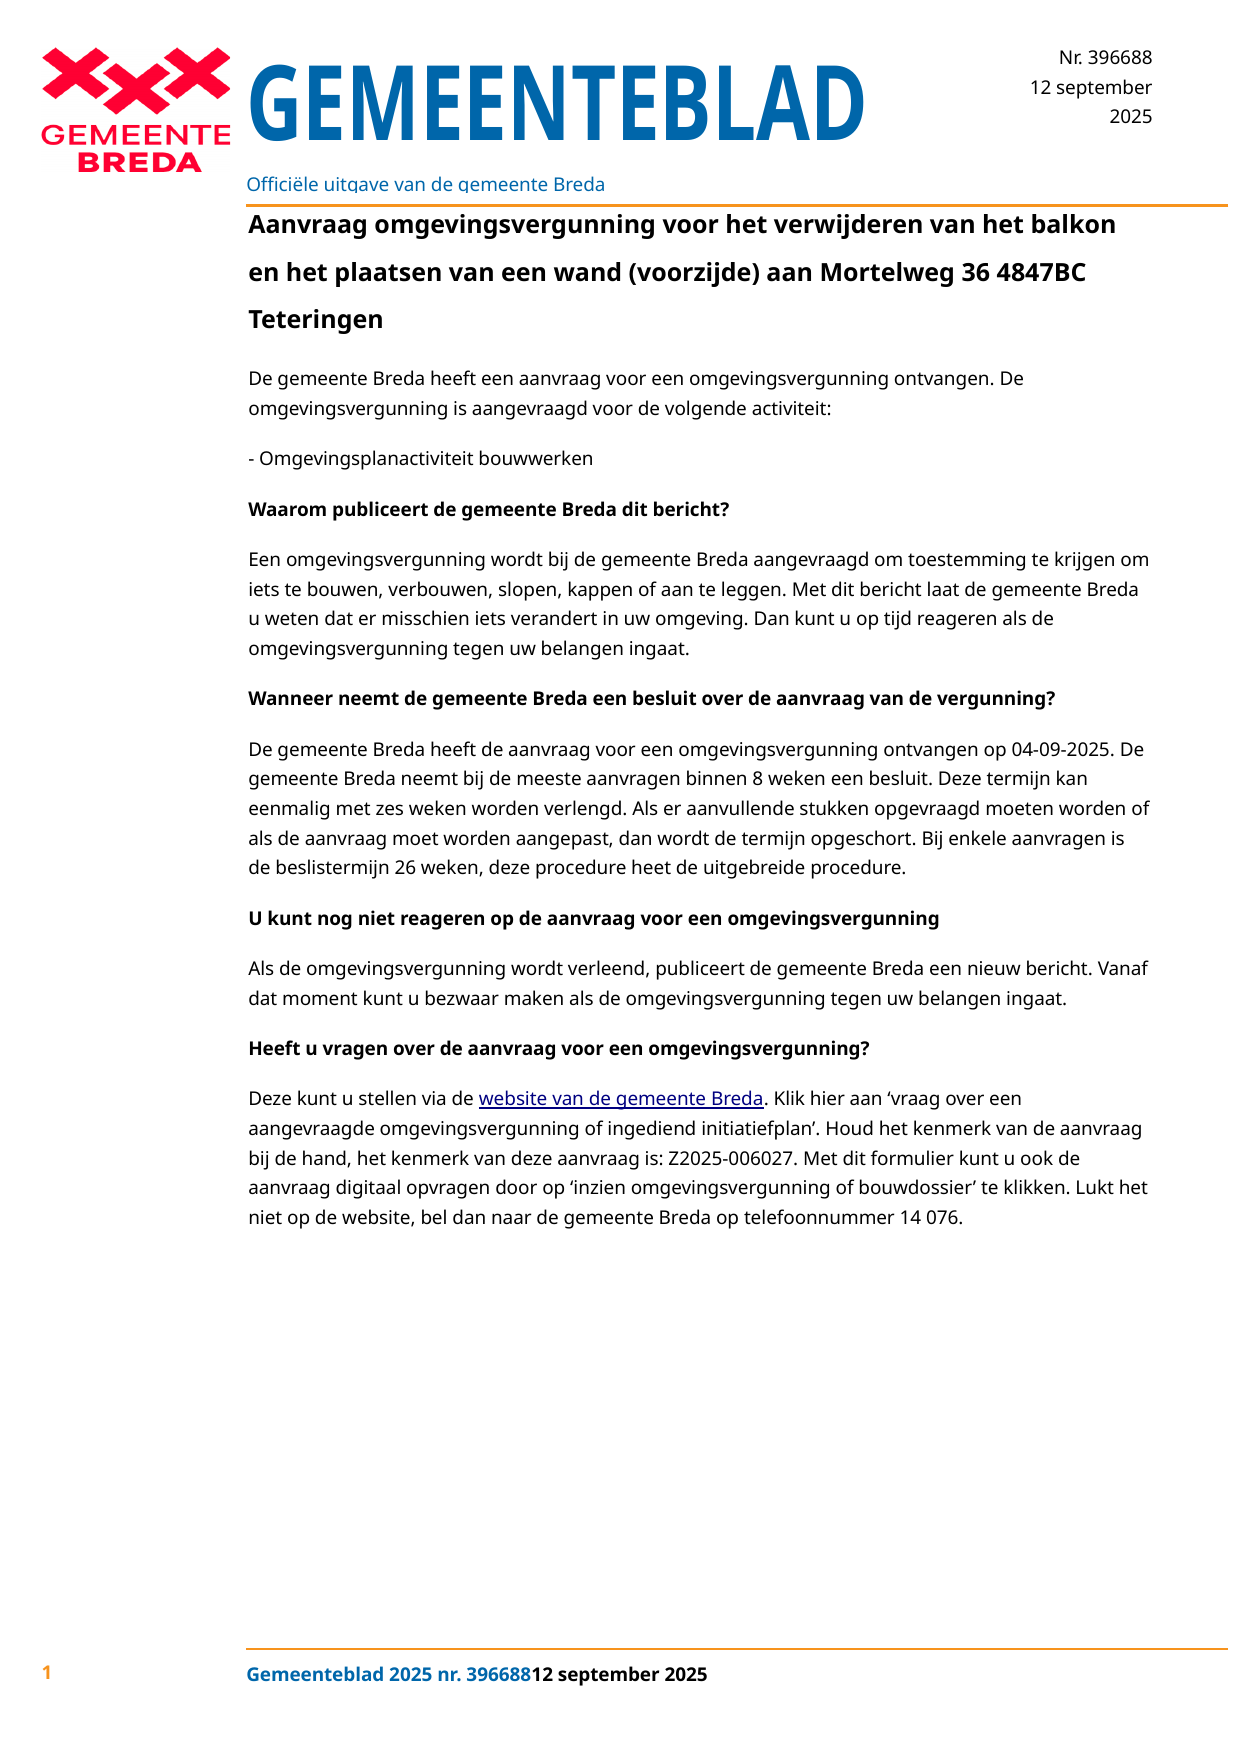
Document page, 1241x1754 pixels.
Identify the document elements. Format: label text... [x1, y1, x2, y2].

text Heeft u vragen over de aanvraag voor een omgevingsvergunning? [248, 1035, 1152, 1061]
text Aanvraag omgevingsvergunning voor het verwijderen van het balkon en het plaatsen van een wand (voorzijde) aan Mortelweg 36 4847BC Teteringen [248, 207, 1152, 336]
text Deze kunt u stellen via de website van de gemeente Breda. Klik hier aan ‘vraag over een aangevraagde omgevingsvergunning of ingediend initiatiefplan’. Houd het kenmerk van de aanvraag bij de hand, het kenmerk van deze aanvraag is: Z2025-006027. Met dit formulier kunt u ook de aanvraag digitaal opvragen door op ‘inzien omgevingsvergunning of bouwdossier’ te klikken. Lukt het niet op de website, bel dan naar de gemeente Breda op telefoonnummer 14 076. [248, 1086, 1152, 1229]
text Waarom publiceert de gemeente Breda dit bericht? [248, 496, 1152, 522]
text U kunt nog niet reageren op de aanvraag voor een omgevingsvergunning [248, 905, 1152, 930]
text De gemeente Breda heeft de aanvraag voor een omgevingsvergunning ontvangen op 04-09-2025. De gemeente Breda neemt bij de meeste aanvragen binnen 8 weken een besluit. Deze termijn kan eenmalig met zes weken worden verlengd. Als er aanvullende stukken opgevraagd moeten worden of als de aanvraag moet worden aangepast, dan wordt de termijn opgeschort. Bij enkele aanvragen is de beslistermijn 26 weken, deze procedure heet de uitgebreide procedure. [248, 736, 1152, 880]
text De gemeente Breda heeft een aanvraag voor een omgevingsvergunning ontvangen. De omgevingsvergunning is aangevraagd voor de volgende activiteit: [248, 366, 1152, 421]
text Wanneer neemt de gemeente Breda een besluit over de aanvraag van de vergunning? [248, 686, 1152, 711]
picture [41, 47, 231, 172]
text Een omgevingsvergunning wordt bij de gemeente Breda aangevraagd om toestemming te krijgen om iets te bouwen, verbouwen, slopen, kappen of aan te leggen. Met dit bericht laat de gemeente Breda u weten dat er misschien iets verandert in uw omgeving. Dan kunt u op tijd reageren als de omgevingsvergunning tegen uw belangen ingaat. [248, 546, 1152, 661]
text Als de omgevingsvergunning wordt verleend, publiceert de gemeente Breda een nieuw bericht. Vanaf dat moment kunt u bezwaar maken als de omgevingsvergunning tegen uw belangen ingaat. [248, 955, 1152, 1010]
text - Omgevingsplanactiviteit bouwwerken [248, 446, 1152, 471]
